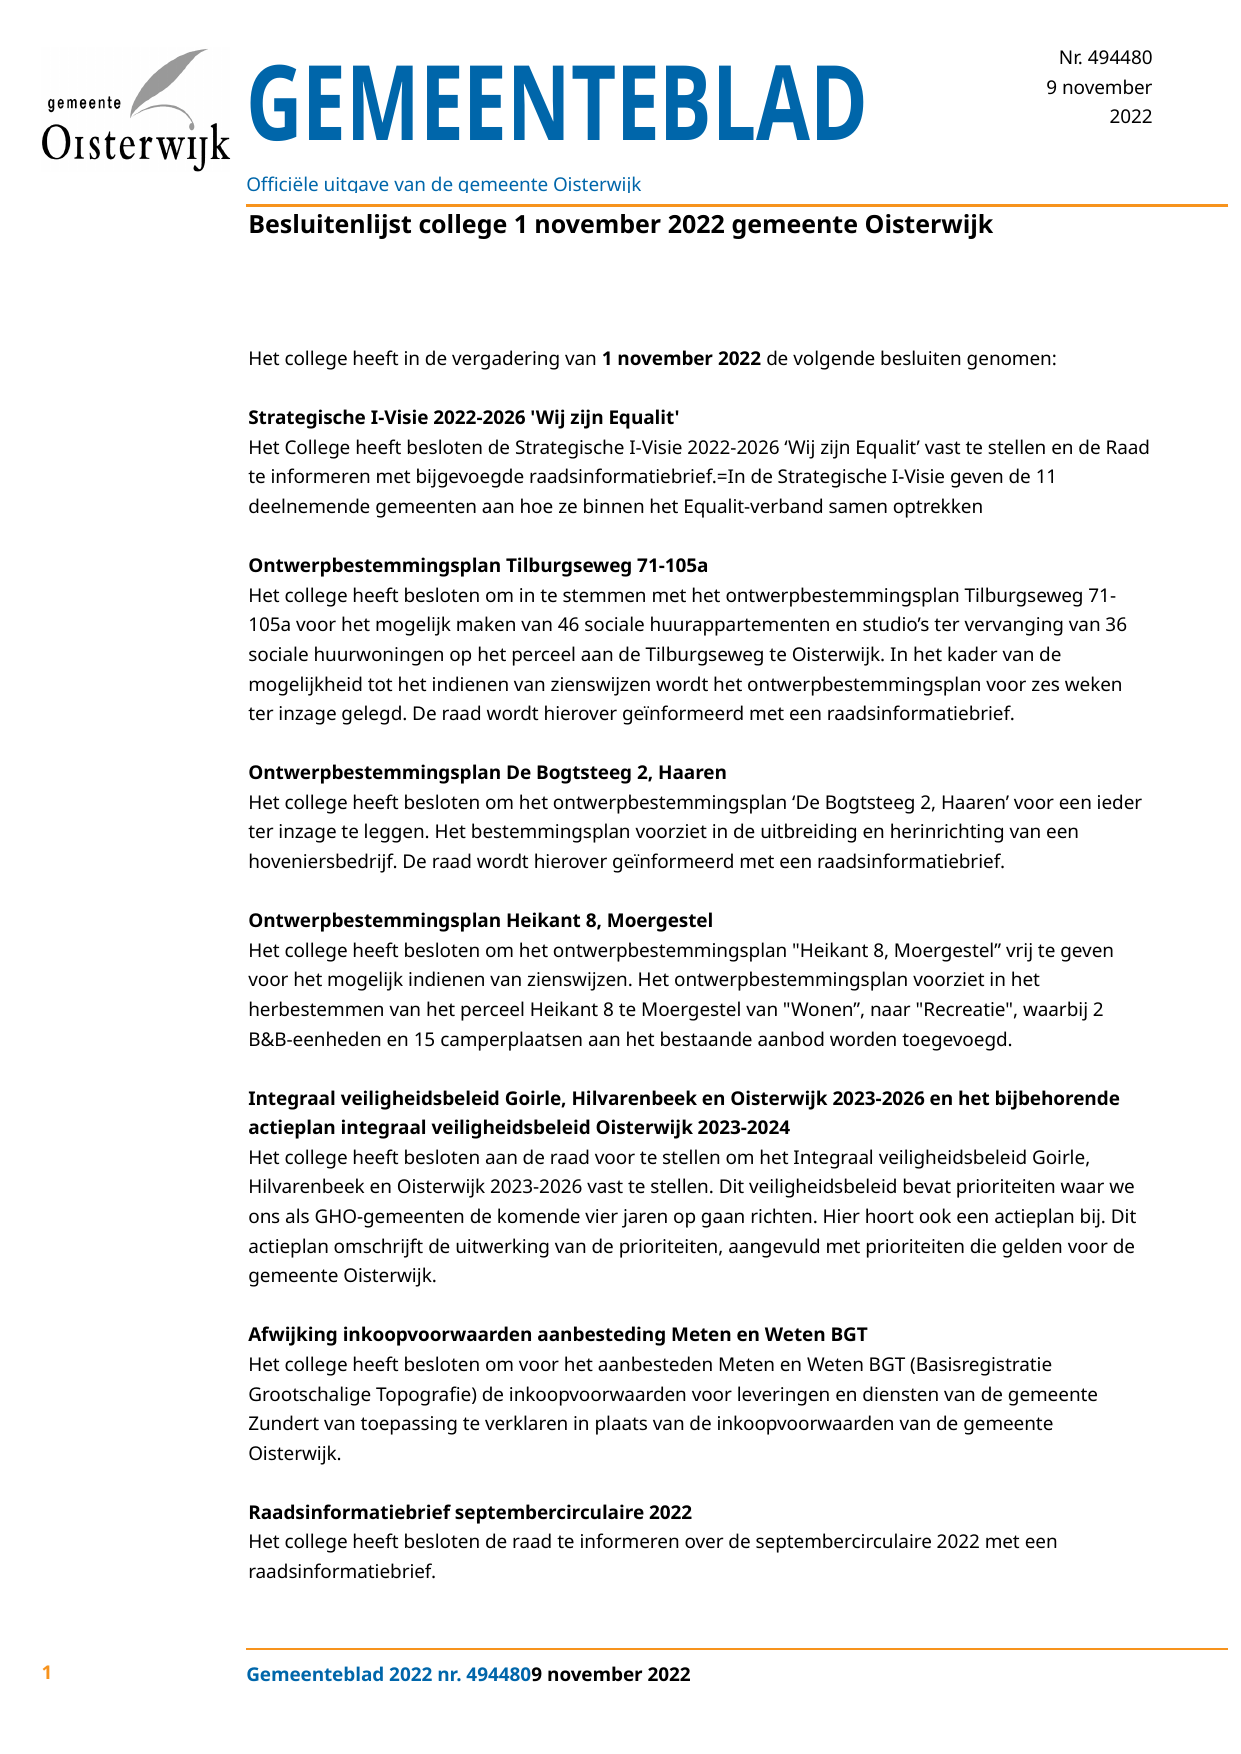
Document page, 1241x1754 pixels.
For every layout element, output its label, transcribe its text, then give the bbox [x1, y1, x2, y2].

text Afwijking inkoopvoorwaarden aanbesteding Meten en Weten BGT [248, 1322, 1152, 1347]
text Het college heeft besloten om het ontwerpbestemmingsplan "Heikant 8, Moergestel” vrij te geven voor het mogelijk indienen van zienswijzen. Het ontwerpbestemmingsplan voorziet in het herbestemmen van het perceel Heikant 8 te Moergestel van "Wonen”, naar "Recreatie", waarbij 2 B&B-eenheden en 15 camperplaatsen aan het bestaande aanbod worden toegevoegd. [248, 937, 1152, 1051]
text Raadsinformatiebrief septembercirculaire 2022 [248, 1499, 1152, 1525]
picture [41, 47, 231, 172]
text Het college heeft in de vergadering van 1 november 2022 de volgende besluiten genomen: [248, 345, 1152, 371]
text Het college heeft besloten de raad te informeren over de septembercirculaire 2022 met een raadsinformatiebrief. [248, 1529, 1152, 1584]
text Besluitenlijst college 1 november 2022 gemeente Oisterwijk [248, 207, 1152, 241]
text Ontwerpbestemmingsplan De Bogtsteeg 2, Haaren [248, 759, 1152, 785]
text Het college heeft besloten om het ontwerpbestemmingsplan ‘De Bogtsteeg 2, Haaren’ voor een ieder ter inzage te leggen. Het bestemmingsplan voorziet in de uitbreiding en herinrichting van een hoveniersbedrijf. De raad wordt hierover geïnformeerd met een raadsinformatiebrief. [248, 789, 1152, 874]
text Ontwerpbestemmingsplan Heikant 8, Moergestel [248, 907, 1152, 933]
text Het College heeft besloten de Strategische I-Visie 2022-2026 ‘Wij zijn Equalit’ vast te stellen en de Raad te informeren met bijgevoegde raadsinformatiebrief.=In de Strategische I-Visie geven de 11 deelnemende gemeenten aan hoe ze binnen het Equalit-verband samen optrekken [248, 434, 1152, 519]
text Het college heeft besloten om voor het aanbesteden Meten en Weten BGT (Basisregistratie Grootschalige Topografie) de inkoopvoorwaarden voor leveringen en diensten van de gemeente Zundert van toepassing te verklaren in plaats van de inkoopvoorwaarden van de gemeente Oisterwijk. [248, 1351, 1152, 1466]
text Integraal veiligheidsbeleid Goirle, Hilvarenbeek en Oisterwijk 2023-2026 en het bijbehorende actieplan integraal veiligheidsbeleid Oisterwijk 2023-2024 [248, 1085, 1152, 1140]
text Het college heeft besloten aan de raad voor te stellen om het Integraal veiligheidsbeleid Goirle, Hilvarenbeek en Oisterwijk 2023-2026 vast te stellen. Dit veiligheidsbeleid bevat prioriteiten waar we ons als GHO-gemeenten de komende vier jaren op gaan richten. Hier hoort ook een actieplan bij. Dit actieplan omschrijft de uitwerking van de prioriteiten, aangevuld met prioriteiten die gelden voor de gemeente Oisterwijk. [248, 1144, 1152, 1288]
text Het college heeft besloten om in te stemmen met het ontwerpbestemmingsplan Tilburgseweg 71-105a voor het mogelijk maken van 46 sociale huurappartementen en studio’s ter vervanging van 36 sociale huurwoningen op het perceel aan de Tilburgseweg te Oisterwijk. In het kader van de mogelijkheid tot het indienen van zienswijzen wordt het ontwerpbestemmingsplan voor zes weken ter inzage gelegd. De raad wordt hierover geïnformeerd met een raadsinformatiebrief. [248, 582, 1152, 726]
text Ontwerpbestemmingsplan Tilburgseweg 71-105a [248, 552, 1152, 578]
text Strategische I-Visie 2022-2026 'Wij zijn Equalit' [248, 404, 1152, 430]
